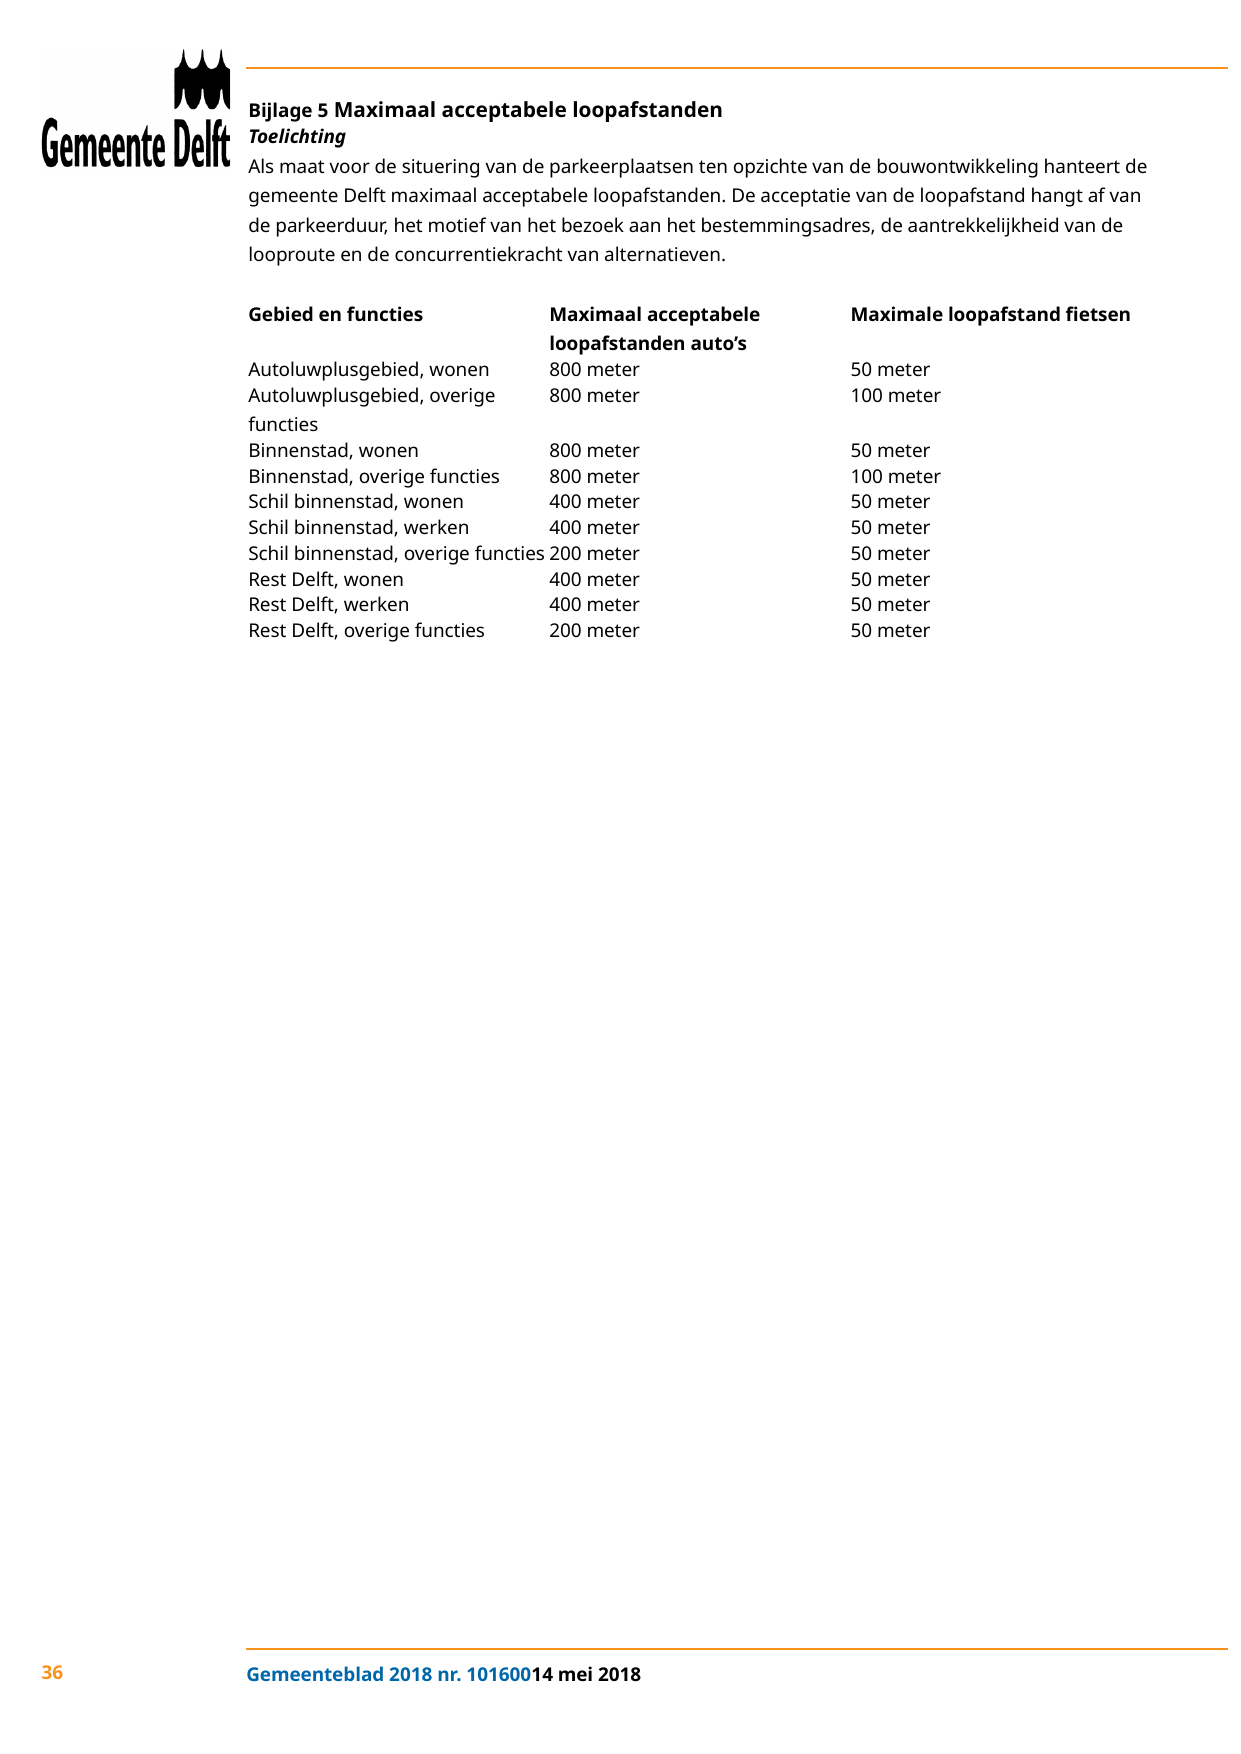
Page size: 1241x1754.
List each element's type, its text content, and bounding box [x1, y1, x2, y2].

table_cell 800 meter [549, 382, 850, 437]
table_cell Autoluwplusgebied, overige functies [248, 382, 549, 437]
table_cell Binnenstad, overige functies [248, 463, 549, 489]
table_cell 50 meter [850, 356, 1152, 382]
table_cell 50 meter [850, 592, 1152, 617]
table_cell 50 meter [850, 618, 1152, 643]
table_cell 50 meter [850, 515, 1152, 540]
table_cell 50 meter [850, 489, 1152, 514]
table_cell 200 meter [549, 618, 850, 643]
table_cell 50 meter [850, 540, 1152, 566]
table_cell 800 meter [549, 437, 850, 463]
table_cell Rest Delft, overige functies [248, 618, 549, 643]
table_header Maximale loopafstand fietsen [850, 301, 1152, 356]
text Bijlage 5 Maximaal acceptabele loopafstanden [248, 95, 1152, 123]
table_cell Autoluwplusgebied, wonen [248, 356, 549, 382]
table_cell Rest Delft, werken [248, 592, 549, 617]
table_cell Rest Delft, wonen [248, 566, 549, 592]
table_cell 400 meter [549, 592, 850, 617]
table_cell Schil binnenstad, overige functies [248, 540, 549, 566]
table_cell 50 meter [850, 566, 1152, 592]
table_header Maximaal acceptabele loopafstanden auto’s [549, 301, 850, 356]
text Toelichting [248, 123, 1152, 149]
table_cell 800 meter [549, 463, 850, 489]
table_cell Schil binnenstad, werken [248, 515, 549, 540]
table_cell 400 meter [549, 515, 850, 540]
text Als maat voor de situering van de parkeerplaatsen ten opzichte van de bouwontwikkeling hanteert de gemeente Delft maximaal acceptabele loopafstanden. De acceptatie van de loopafstand hangt af van de parkeerduur, het motief van het bezoek aan het bestemmingsadres, de aantrekkelijkheid van de looproute en de concurrentiekracht van alternatieven. [248, 153, 1152, 267]
table_cell 200 meter [549, 540, 850, 566]
table_cell 100 meter [850, 463, 1152, 489]
table_cell 400 meter [549, 566, 850, 592]
table_cell 800 meter [549, 356, 850, 382]
table_cell Binnenstad, wonen [248, 437, 549, 463]
table_cell 400 meter [549, 489, 850, 514]
table_cell 100 meter [850, 382, 1152, 437]
table_cell Schil binnenstad, wonen [248, 489, 549, 514]
table_cell 50 meter [850, 437, 1152, 463]
picture [41, 47, 231, 172]
table_header Gebied en functies [248, 301, 549, 356]
